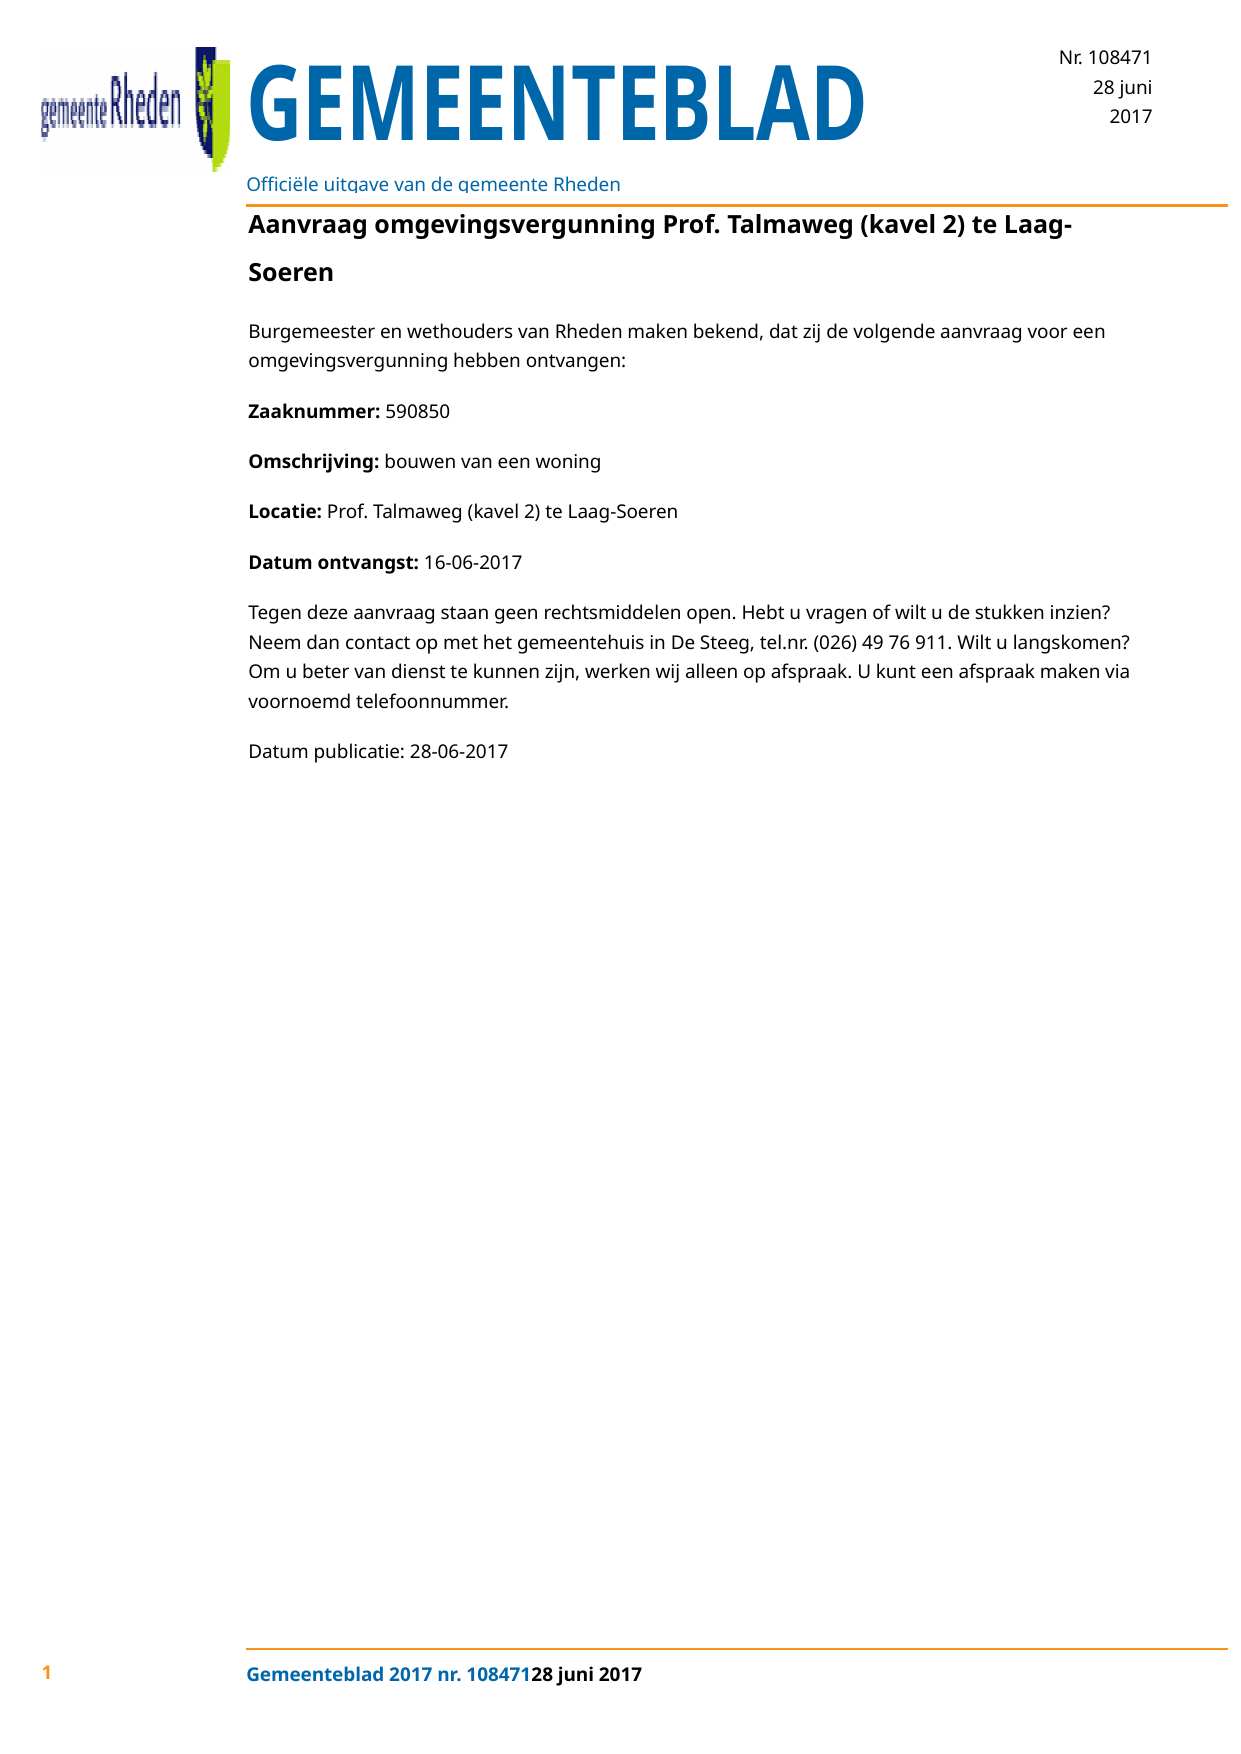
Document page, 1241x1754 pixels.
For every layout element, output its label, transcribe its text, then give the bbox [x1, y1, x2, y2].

text Locatie: Prof. Talmaweg (kavel 2) te Laag-Soeren [248, 499, 1152, 524]
text Aanvraag omgevingsvergunning Prof. Talmaweg (kavel 2) te Laag-Soeren [248, 207, 1152, 288]
text Burgemeester en wethouders van Rheden maken bekend, dat zij de volgende aanvraag voor een omgevingsvergunning hebben ontvangen: [248, 318, 1152, 373]
text Tegen deze aanvraag staan geen rechtsmiddelen open. Hebt u vragen of wilt u de stukken inzien? Neem dan contact op met het gemeentehuis in De Steeg, tel.nr. (026) 49 76 911. Wilt u langskomen? Om u beter van dienst te kunnen zijn, werken wij alleen op afspraak. U kunt een afspraak maken via voornoemd telefoonnummer. [248, 599, 1152, 714]
text Datum ontvangst: 16-06-2017 [248, 549, 1152, 575]
text Zaaknummer: 590850 [248, 398, 1152, 424]
text Omschrijving: bouwen van een woning [248, 448, 1152, 474]
picture [41, 47, 231, 172]
text Datum publicatie: 28-06-2017 [248, 739, 1152, 764]
